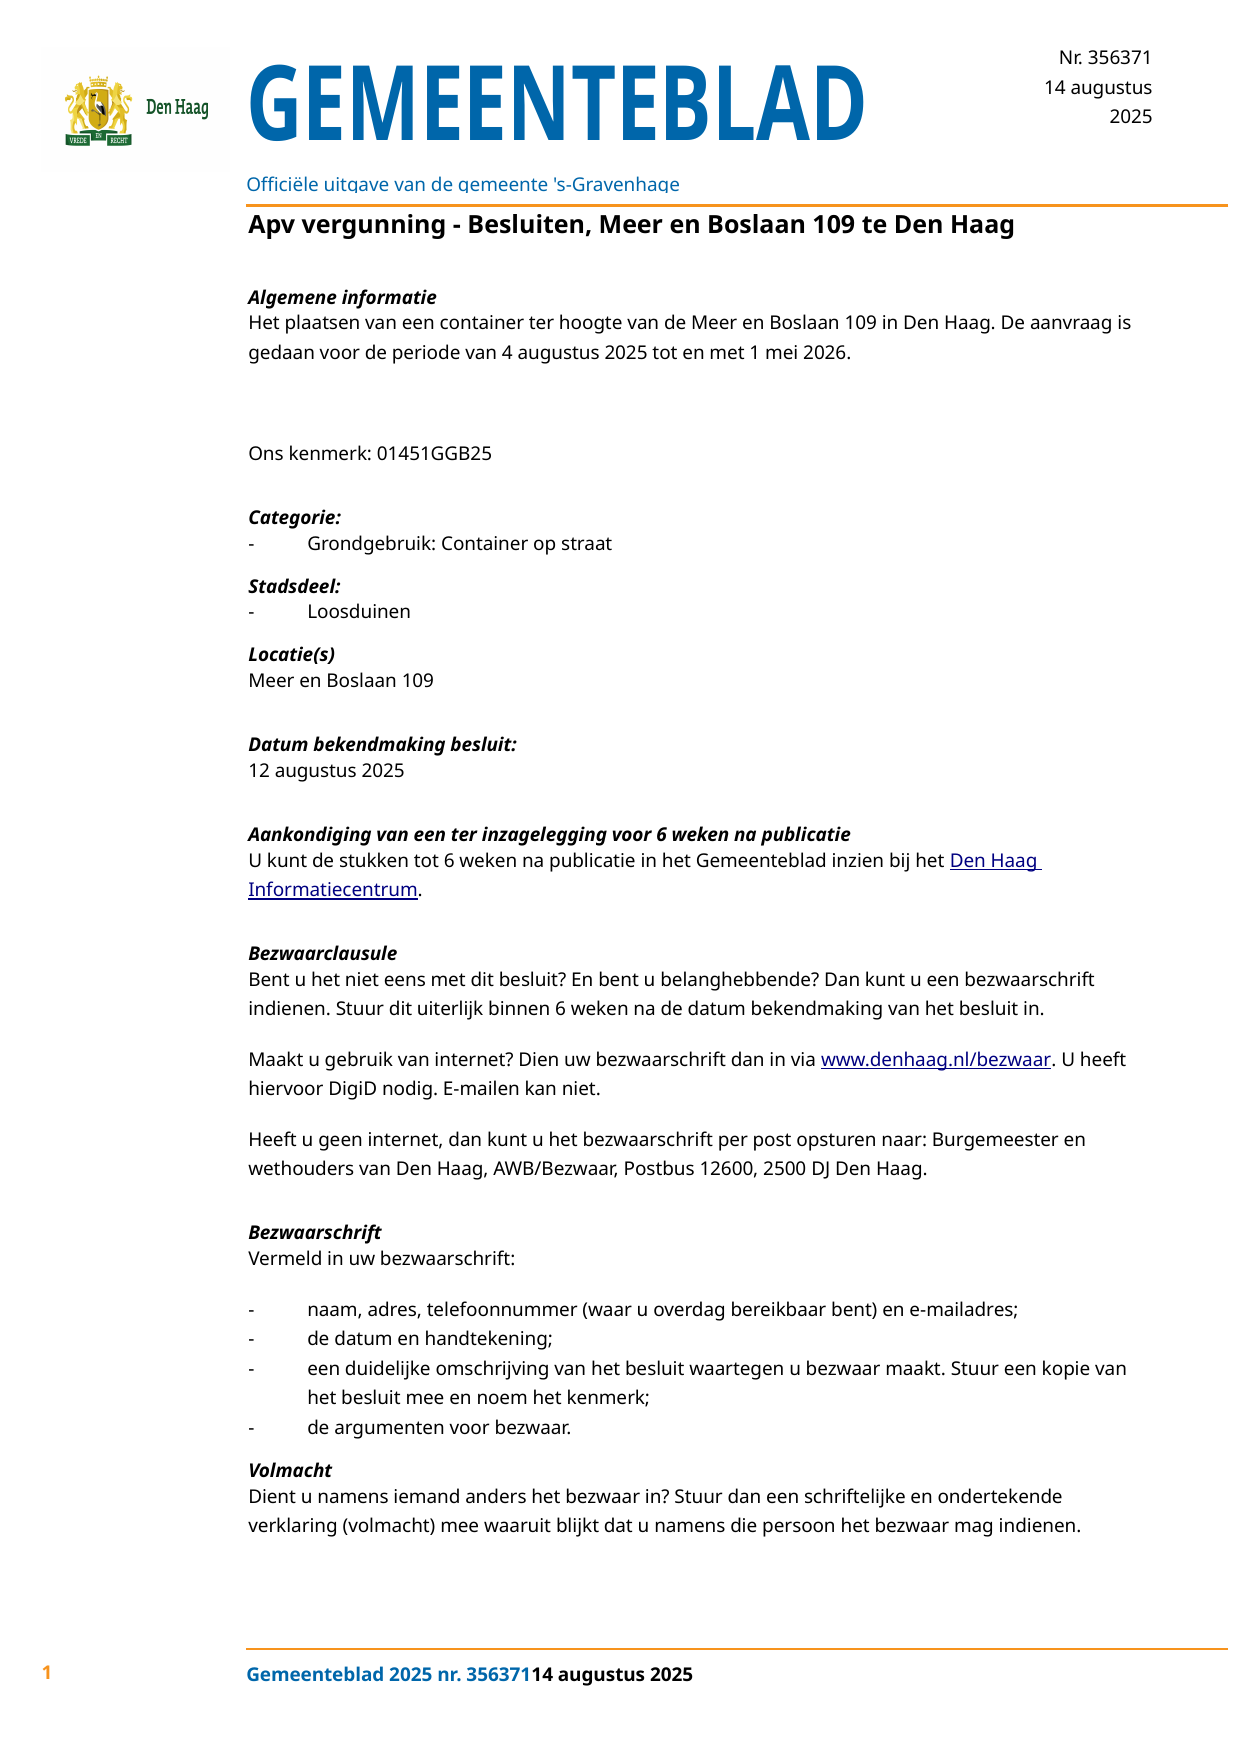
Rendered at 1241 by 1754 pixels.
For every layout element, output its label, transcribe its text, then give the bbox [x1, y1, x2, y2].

text Aankondiging van een ter inzagelegging voor 6 weken na publicatie [248, 821, 1152, 847]
text Bezwaarclausule [248, 940, 1152, 966]
list een duidelijke omschrijving van het besluit waartegen u bezwaar maakt. Stuur een kopie van het besluit mee en noem het kenmerk; [248, 1355, 1152, 1410]
text Bezwaarschrift [248, 1219, 1152, 1245]
list Loosduinen [248, 598, 1152, 624]
list naam, adres, telefoonnummer (waar u overdag bereikbaar bent) en e-mailadres; [248, 1296, 1152, 1321]
text Datum bekendmaking besluit: [248, 731, 1152, 757]
text Maakt u gebruik van internet? Dien uw bezwaarschrift dan in via www.denhaag.nl/bezwaar. U heeft hiervoor DigiD nodig. E-mailen kan niet. [248, 1046, 1152, 1101]
text Meer en Boslaan 109 [248, 667, 1152, 693]
list de argumenten voor bezwaar. [248, 1414, 1152, 1440]
list de datum en handtekening; [248, 1325, 1152, 1351]
text Ons kenmerk: 01451GGB25 [248, 440, 1152, 466]
picture [41, 47, 231, 172]
text Apv vergunning - Besluiten, Meer en Boslaan 109 te Den Haag [248, 207, 1152, 241]
text Vermeld in uw bezwaarschrift: [248, 1245, 1152, 1271]
text Dient u namens iemand anders het bezwaar in? Stuur dan een schriftelijke en ondertekende verklaring (volmacht) mee waaruit blijkt dat u namens die persoon het bezwaar mag indienen. [248, 1483, 1152, 1538]
text U kunt de stukken tot 6 weken na publicatie in het Gemeenteblad inzien bij het Den Haag Informatiecentrum. [248, 847, 1152, 902]
text Locatie(s) [248, 642, 1152, 667]
text 12 augustus 2025 [248, 757, 1152, 783]
text Algemene informatie [248, 284, 1152, 309]
text Bent u het niet eens met dit besluit? En bent u belanghebbende? Dan kunt u een bezwaarschrift indienen. Stuur dit uiterlijk binnen 6 weken na de datum bekendmaking van het besluit in. [248, 966, 1152, 1021]
list Grondgebruik: Container op straat [248, 530, 1152, 555]
text Categorie: [248, 504, 1152, 530]
text Het plaatsen van een container ter hoogte van de Meer en Boslaan 109 in Den Haag. De aanvraag is gedaan voor de periode van 4 augustus 2025 tot en met 1 mei 2026. [248, 309, 1152, 365]
text Heeft u geen internet, dan kunt u het bezwaarschrift per post opsturen naar: Burgemeester en wethouders van Den Haag, AWB/Bezwaar, Postbus 12600, 2500 DJ Den Haag. [248, 1126, 1152, 1181]
text Stadsdeel: [248, 573, 1152, 598]
text Volmacht [248, 1457, 1152, 1483]
